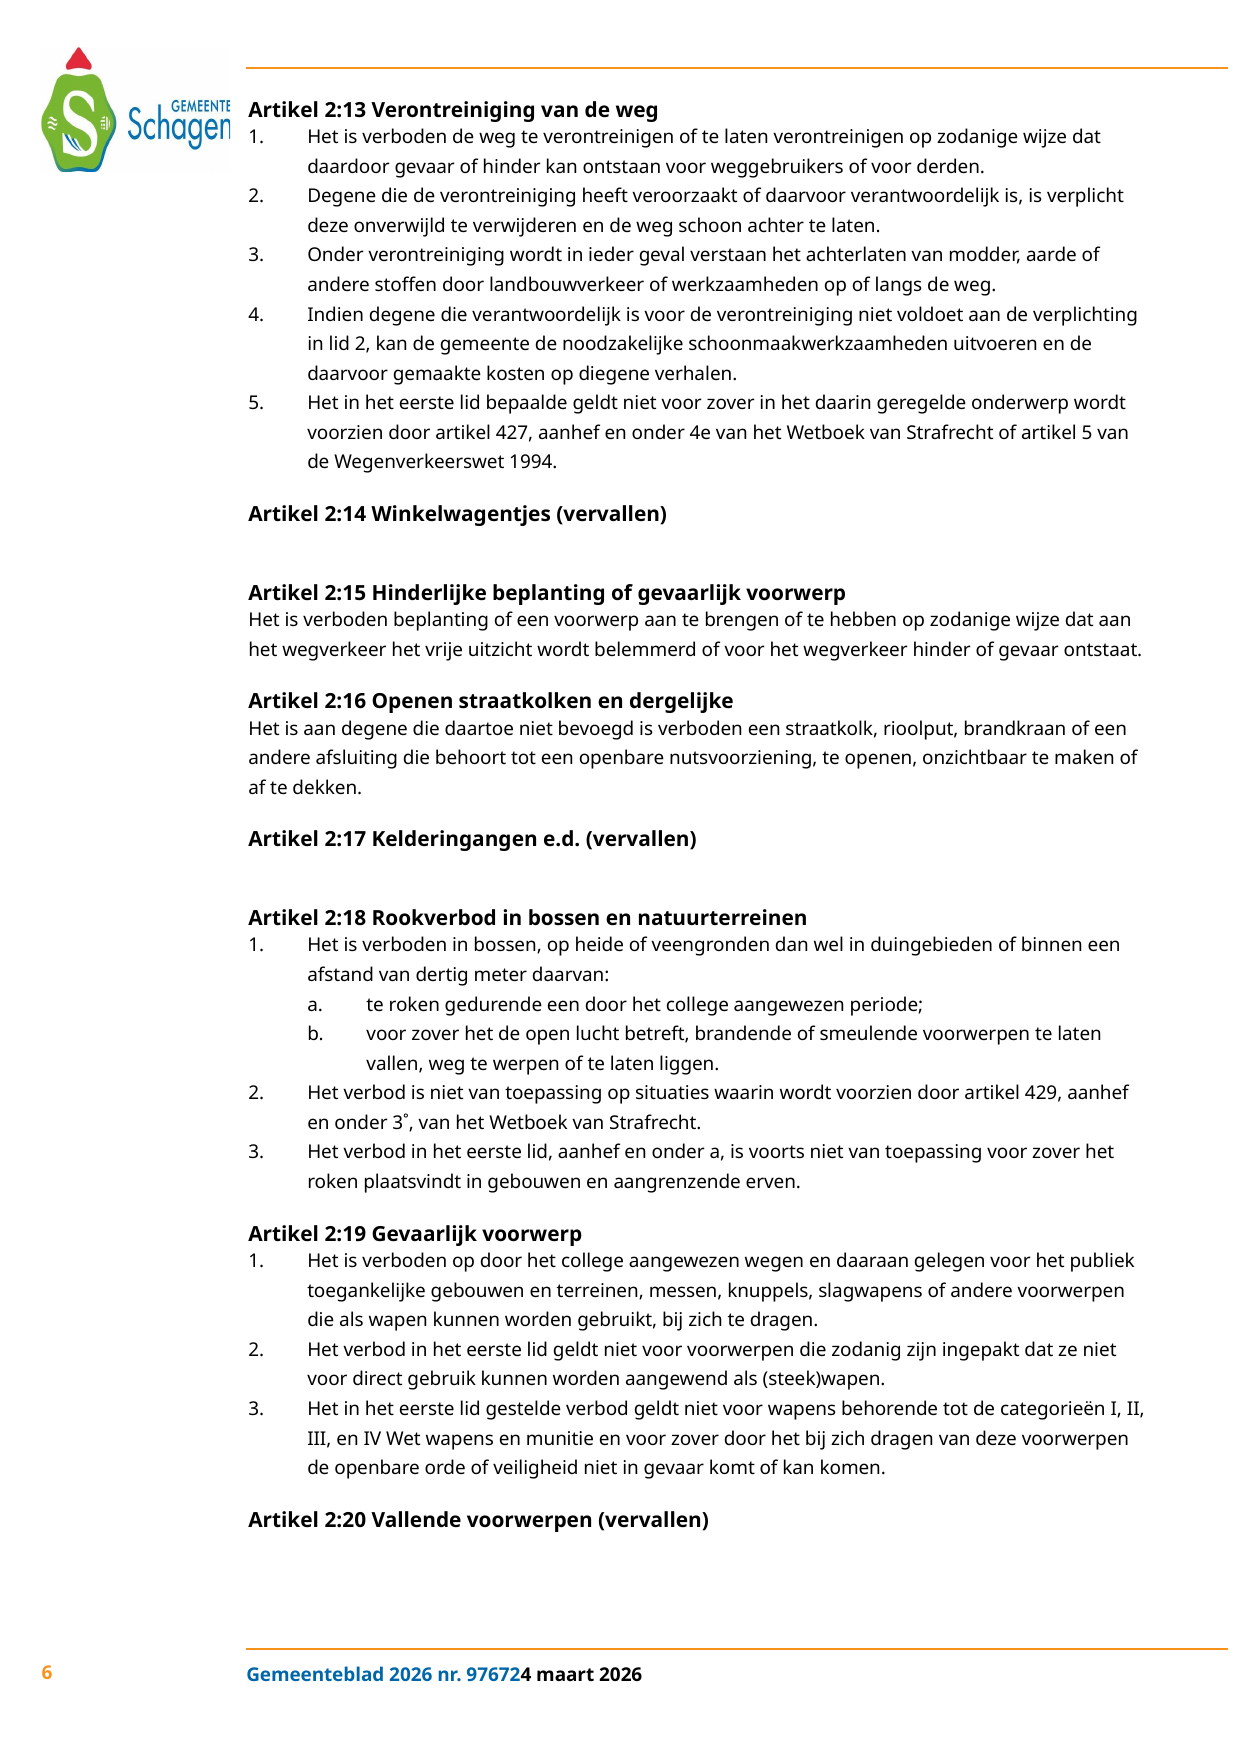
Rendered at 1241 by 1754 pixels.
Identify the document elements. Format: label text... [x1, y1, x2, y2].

text Artikel 2:18 Rookverbod in bossen en natuurterreinen [248, 903, 1152, 932]
picture [41, 47, 231, 172]
list Het verbod in het eerste lid, aanhef en onder a, is voorts niet van toepassing voor zover het roken plaatsvindt in gebouwen en aangrenzende erven. [248, 1139, 1152, 1194]
list Het in het eerste lid gestelde verbod geldt niet voor wapens behorende tot de categorieën I, II, III, en IV Wet wapens en munitie en voor zover door het bij zich dragen van deze voorwerpen de openbare orde of veiligheid niet in gevaar komt of kan komen. [248, 1395, 1152, 1480]
text Artikel 2:14 Winkelwagentjes (vervallen) [248, 499, 1152, 527]
list Degene die de verontreiniging heeft veroorzaakt of daarvoor verantwoordelijk is, is verplicht deze onverwijld te verwijderen en de weg schoon achter te laten. [248, 182, 1152, 238]
list te roken gedurende een door het college aangewezen periode; [307, 991, 1152, 1017]
text Artikel 2:20 Vallende voorwerpen (vervallen) [248, 1505, 1152, 1533]
list Het is verboden in bossen, op heide of veengronden dan wel in duingebieden of binnen een afstand van dertig meter daarvan: [248, 932, 1152, 987]
list Het verbod in het eerste lid geldt niet voor voorwerpen die zodanig zijn ingepakt dat ze niet voor direct gebruik kunnen worden aangewend als (steek)wapen. [248, 1336, 1152, 1391]
text Artikel 2:13 Verontreiniging van de weg [248, 95, 1152, 123]
list Het is verboden de weg te verontreinigen of te laten verontreinigen op zodanige wijze dat daardoor gevaar of hinder kan ontstaan voor weggebruikers of voor derden. [248, 123, 1152, 178]
list voor zover het de open lucht betreft, brandende of smeulende voorwerpen te laten vallen, weg te werpen of te laten liggen. [307, 1020, 1152, 1076]
list Onder verontreiniging wordt in ieder geval verstaan het achterlaten van modder, aarde of andere stoffen door landbouwverkeer of werkzaamheden op of langs de weg. [248, 242, 1152, 297]
text Het is aan degene die daartoe niet bevoegd is verboden een straatkolk, rioolput, brandkraan of een andere afsluiting die behoort tot een openbare nutsvoorziening, te openen, onzichtbaar te maken of af te dekken. [248, 715, 1152, 800]
text Artikel 2:17 Kelderingangen e.d. (vervallen) [248, 824, 1152, 853]
list Het verbod is niet van toepassing op situaties waarin wordt voorzien door artikel 429, aanhef en onder 3˚, van het Wetboek van Strafrecht. [248, 1079, 1152, 1135]
list Het is verboden op door het college aangewezen wegen en daaraan gelegen voor het publiek toegankelijke gebouwen en terreinen, messen, knuppels, slagwapens of andere voorwerpen die als wapen kunnen worden gebruikt, bij zich te dragen. [248, 1247, 1152, 1332]
text Artikel 2:16 Openen straatkolken en dergelijke [248, 686, 1152, 715]
list Indien degene die verantwoordelijk is voor de verontreiniging niet voldoet aan de verplichting in lid 2, kan de gemeente de noodzakelijke schoonmaakwerkzaamheden uitvoeren en de daarvoor gemaakte kosten op diegene verhalen. [248, 301, 1152, 386]
list Het in het eerste lid bepaalde geldt niet voor zover in het daarin geregelde onderwerp wordt voorzien door artikel 427, aanhef en onder 4e van het Wetboek van Strafrecht of artikel 5 van de Wegenverkeerswet 1994. [248, 389, 1152, 474]
text Het is verboden beplanting of een voorwerp aan te brengen of te hebben op zodanige wijze dat aan het wegverkeer het vrije uitzicht wordt belemmerd of voor het wegverkeer hinder of gevaar ontstaat. [248, 606, 1152, 662]
text Artikel 2:19 Gevaarlijk voorwerp [248, 1219, 1152, 1247]
text Artikel 2:15 Hinderlijke beplanting of gevaarlijk voorwerp [248, 578, 1152, 606]
